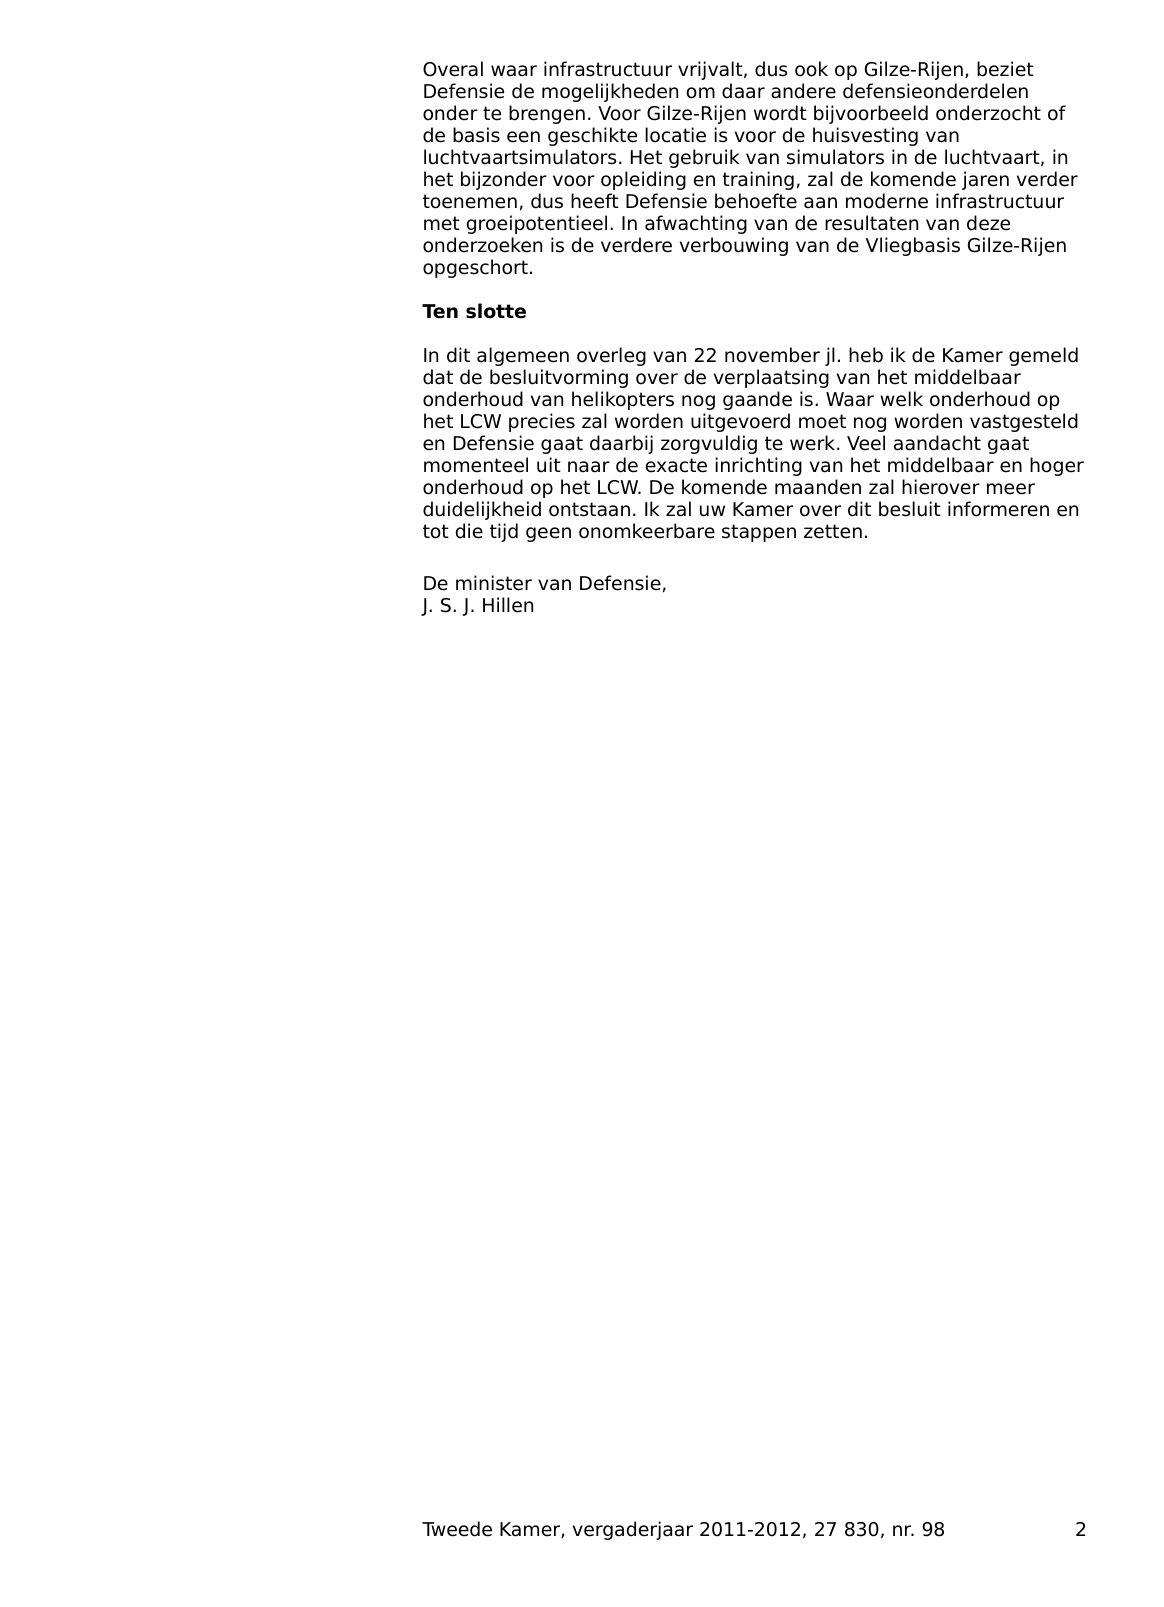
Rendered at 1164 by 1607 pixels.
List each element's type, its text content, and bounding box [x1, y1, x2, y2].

subtitle Ten slotte [422, 301, 1087, 323]
text Overal waar infrastructuur vrijvalt, dus ook op Gilze-Rijen, beziet Defensie de mogelijkheden om daar andere defensieonderdelen onder te brengen. Voor Gilze-Rijen wordt bijvoorbeeld onderzocht of de basis een geschikte locatie is voor de huisvesting van luchtvaartsimulators. Het gebruik van simulators in de luchtvaart, in het bijzonder voor opleiding en training, zal de komende jaren verder toenemen, dus heeft Defensie behoefte aan moderne infrastructuur met groeipotentieel. In afwachting van de resultaten van deze onderzoeken is de verdere verbouwing van de Vliegbasis Gilze-Rijen opgeschort. [422, 59, 1087, 279]
text In dit algemeen overleg van 22 november jl. heb ik de Kamer gemeld dat de besluitvorming over de verplaatsing van het middelbaar onderhoud van helikopters nog gaande is. Waar welk onderhoud op het LCW precies zal worden uitgevoerd moet nog worden vastgesteld en Defensie gaat daarbij zorgvuldig te werk. Veel aandacht gaat momenteel uit naar de exacte inrichting van het middelbaar en hoger onderhoud op het LCW. De komende maanden zal hierover meer duidelijkheid ontstaan. Ik zal uw Kamer over dit besluit informeren en tot die tijd geen onomkeerbare stappen zetten. [422, 345, 1087, 543]
text De minister van Defensie, J. S. J. Hillen [422, 573, 1087, 617]
